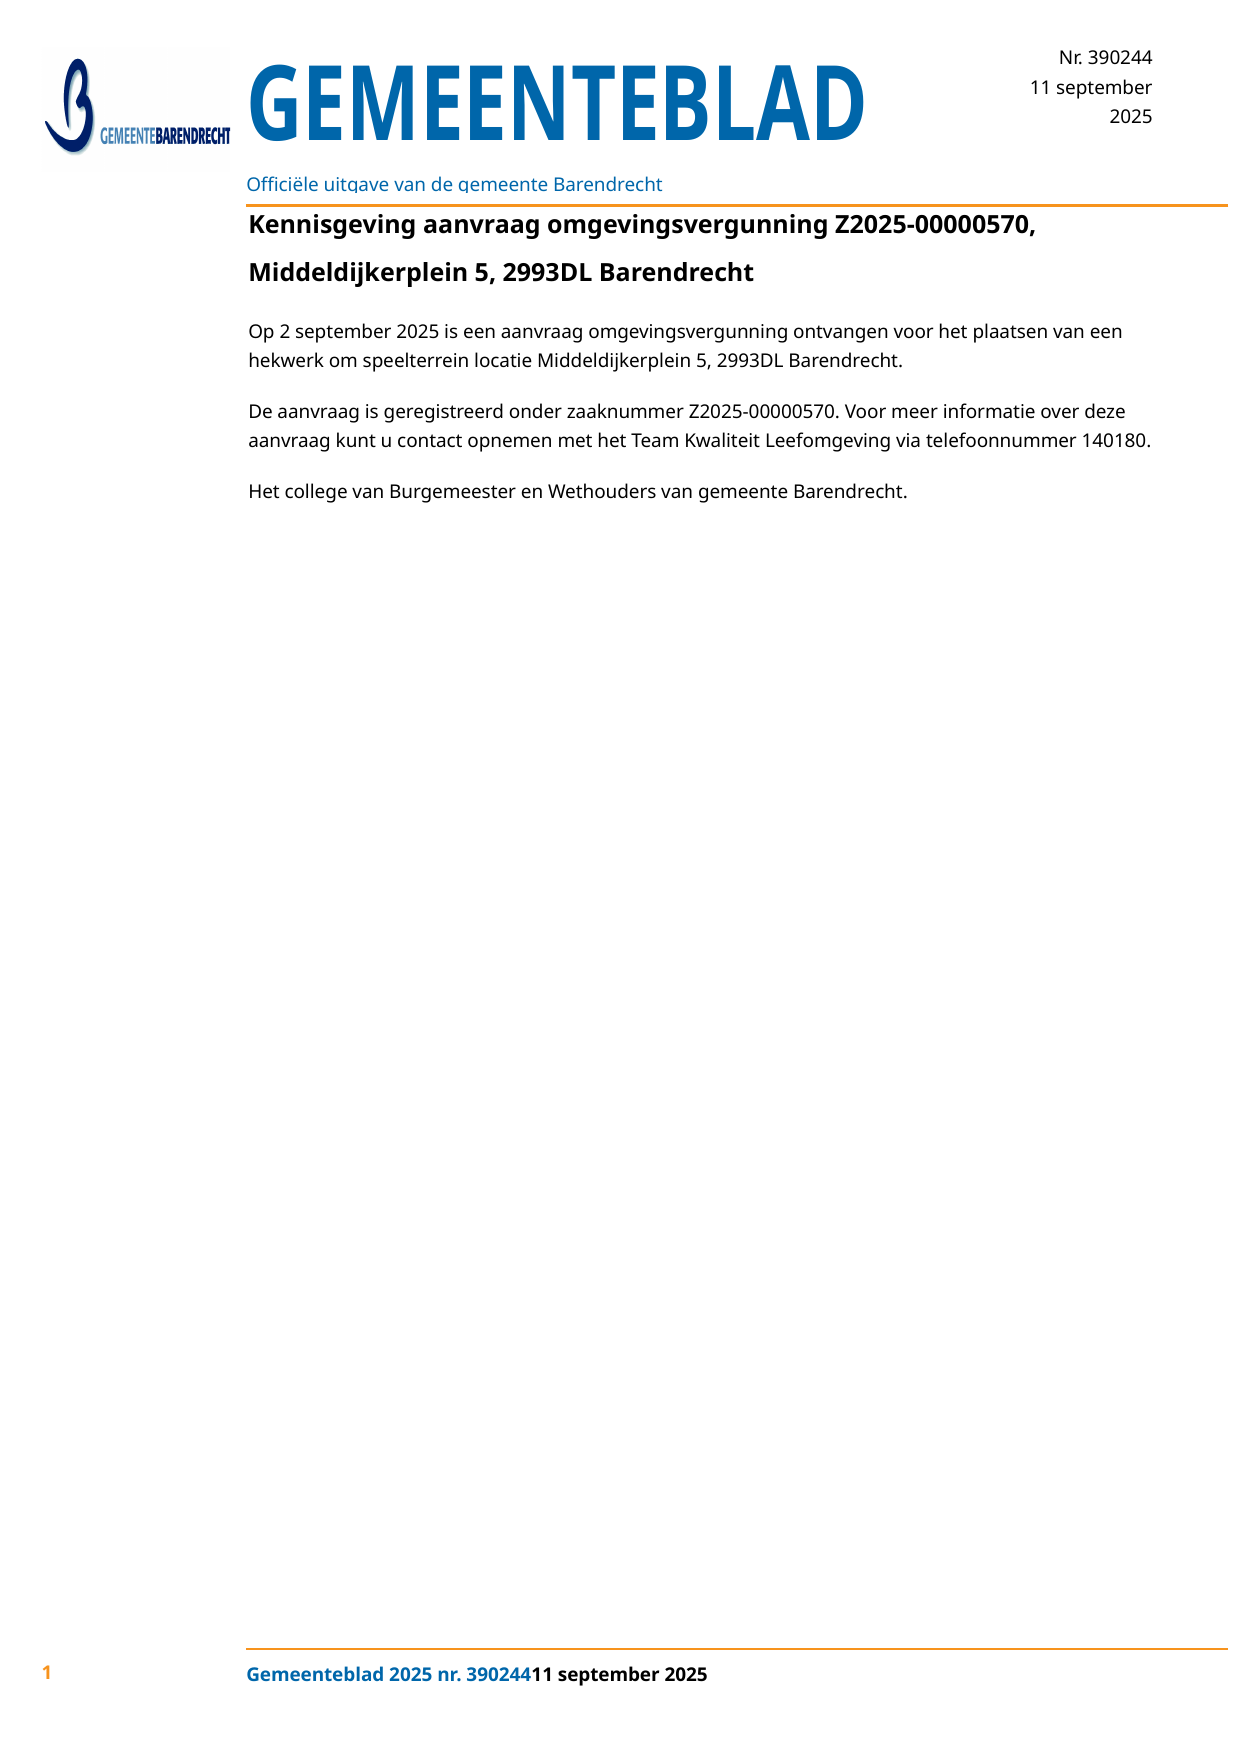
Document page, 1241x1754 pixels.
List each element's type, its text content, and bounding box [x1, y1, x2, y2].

text Op 2 september 2025 is een aanvraag omgevingsvergunning ontvangen voor het plaatsen van een hekwerk om speelterrein locatie Middeldijkerplein 5, 2993DL Barendrecht. [248, 318, 1152, 373]
picture [41, 47, 231, 172]
text De aanvraag is geregistreerd onder zaaknummer Z2025-00000570. Voor meer informatie over deze aanvraag kunt u contact opnemen met het Team Kwaliteit Leefomgeving via telefoonnummer 140180. [248, 398, 1152, 453]
text Kennisgeving aanvraag omgevingsvergunning Z2025-00000570, Middeldijkerplein 5, 2993DL Barendrecht [248, 207, 1152, 288]
text Het college van Burgemeester en Wethouders van gemeente Barendrecht. [248, 478, 1152, 504]
